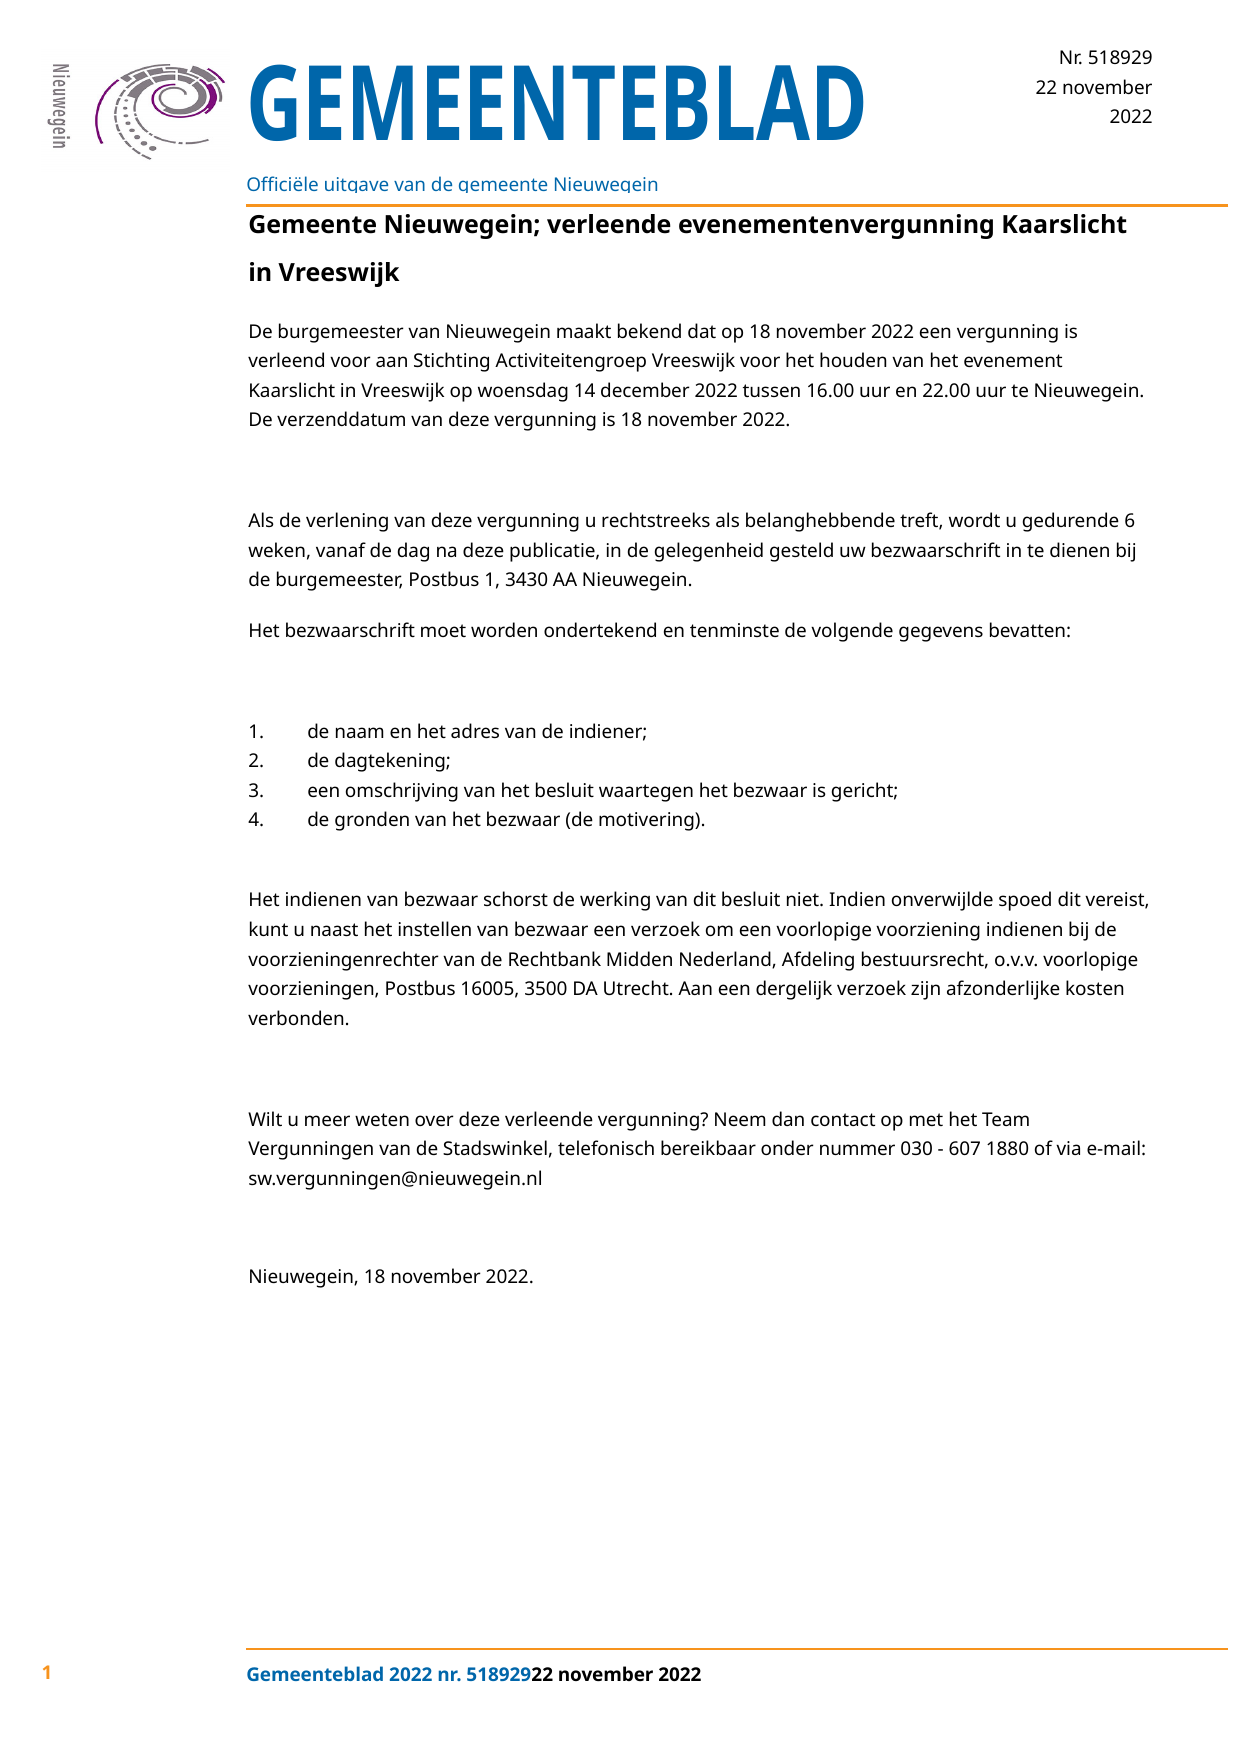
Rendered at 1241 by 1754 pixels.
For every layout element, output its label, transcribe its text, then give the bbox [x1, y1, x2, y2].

text Het bezwaarschrift moet worden ondertekend en tenminste de volgende gegevens bevatten: [248, 617, 1152, 643]
list de dagtekening; [248, 747, 1152, 773]
list een omschrijving van het besluit waartegen het bezwaar is gericht; [248, 777, 1152, 803]
text Het indienen van bezwaar schorst de werking van dit besluit niet. Indien onverwijlde spoed dit vereist, kunt u naast het instellen van bezwaar een verzoek om een voorlopige voorziening indienen bij de voorzieningenrechter van de Rechtbank Midden Nederland, Afdeling bestuursrecht, o.v.v. voorlopige voorzieningen, Postbus 16005, 3500 DA Utrecht. Aan een dergelijk verzoek zijn afzonderlijke kosten verbonden. [248, 887, 1152, 1031]
text Gemeente Nieuwegein; verleende evenementenvergunning Kaarslicht in Vreeswijk [248, 207, 1152, 288]
list de naam en het adres van de indiener; [248, 718, 1152, 744]
text Wilt u meer weten over deze verleende vergunning? Neem dan contact op met het Team Vergunningen van de Stadswinkel, telefonisch bereikbaar onder nummer 030 - 607 1880 of via e-mail: sw.vergunningen@nieuwegein.nl [248, 1106, 1152, 1191]
text Als de verlening van deze vergunning u rechtstreeks als belanghebbende treft, wordt u gedurende 6 weken, vanaf de dag na deze publicatie, in de gelegenheid gesteld uw bezwaarschrift in te dienen bij de burgemeester, Postbus 1, 3430 AA Nieuwegein. [248, 507, 1152, 592]
picture [41, 47, 231, 172]
text De burgemeester van Nieuwegein maakt bekend dat op 18 november 2022 een vergunning is verleend voor aan Stichting Activiteitengroep Vreeswijk voor het houden van het evenement Kaarslicht in Vreeswijk op woensdag 14 december 2022 tussen 16.00 uur en 22.00 uur te Nieuwegein. De verzenddatum van deze vergunning is 18 november 2022. [248, 318, 1152, 432]
text Nieuwegein, 18 november 2022. [248, 1263, 1152, 1289]
list de gronden van het bezwaar (de motivering). [248, 807, 1152, 832]
